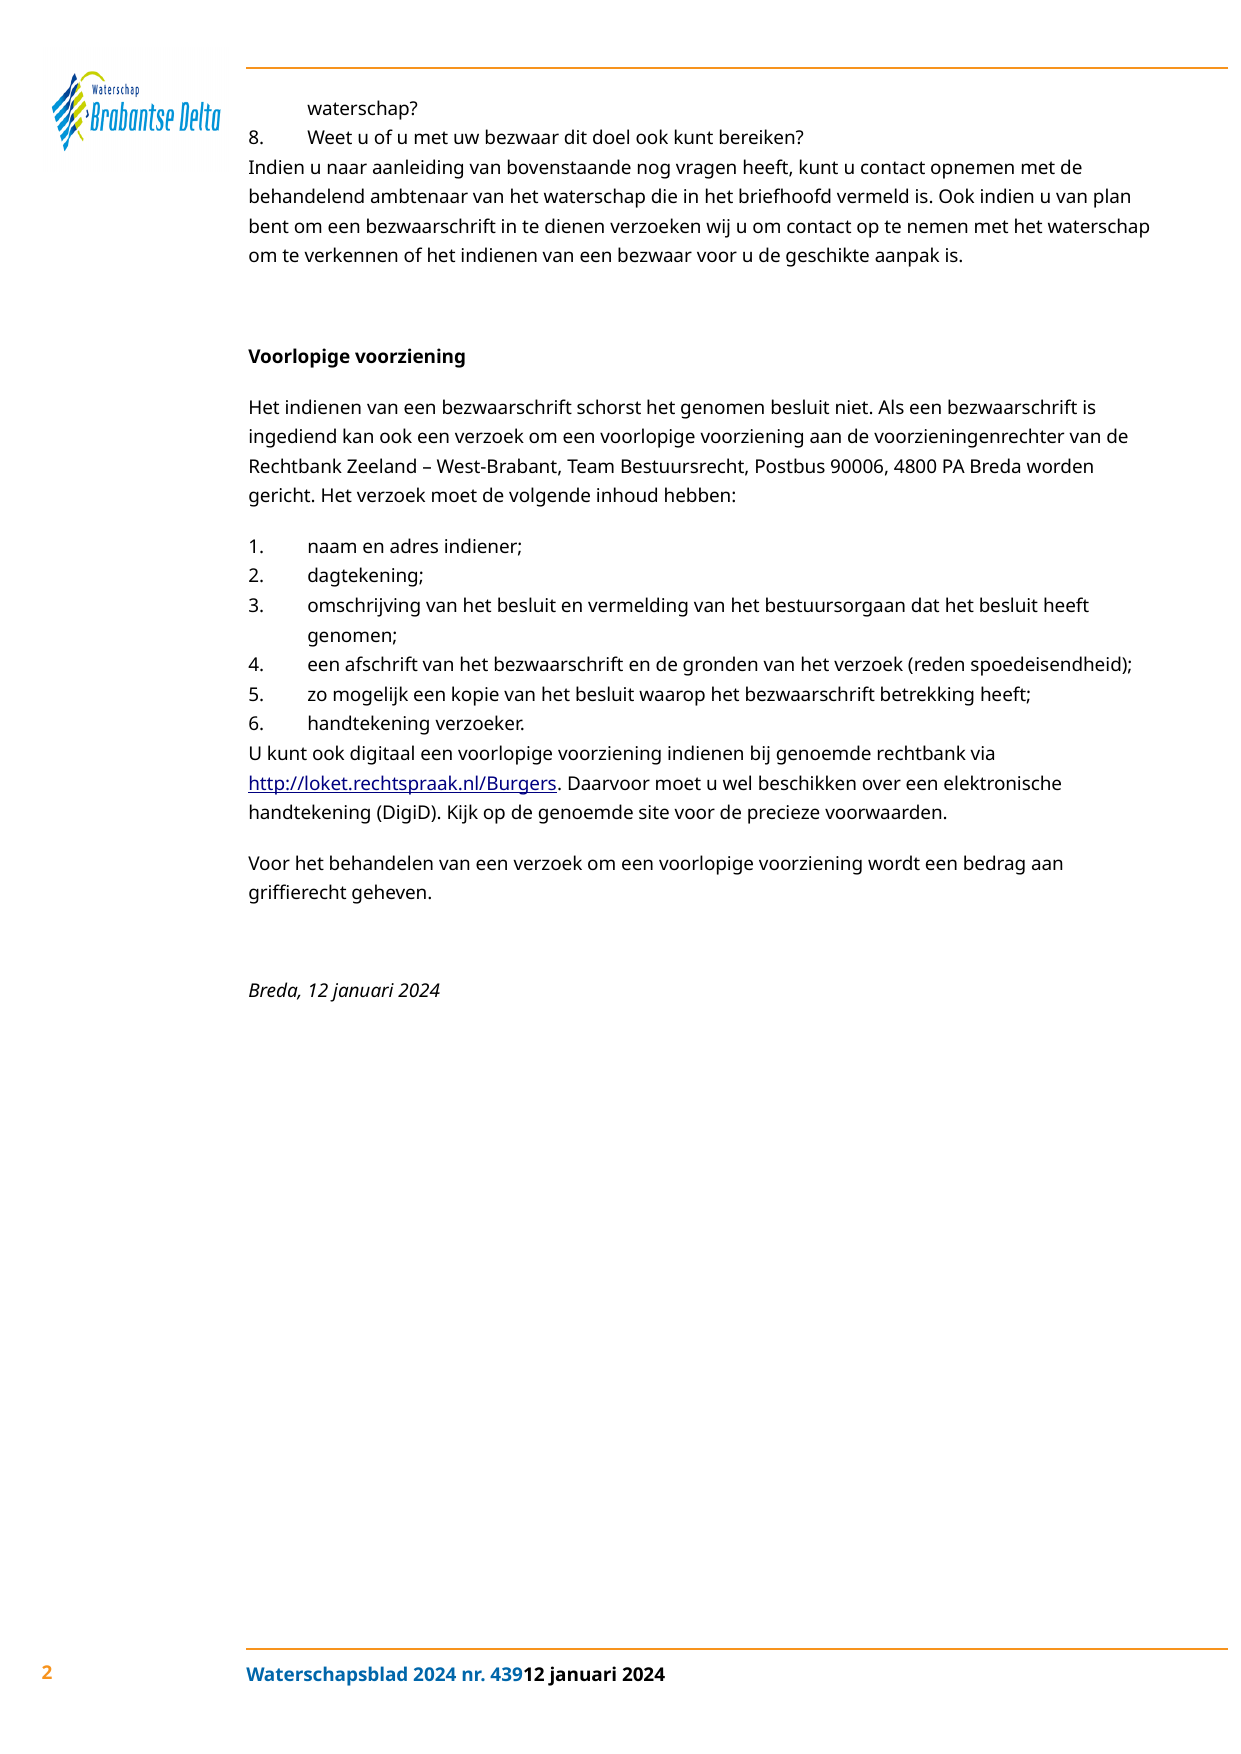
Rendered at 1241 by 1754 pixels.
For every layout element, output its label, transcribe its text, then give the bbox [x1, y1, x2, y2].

list naam en adres indiener; [248, 533, 1152, 559]
text Voor het behandelen van een verzoek om een voorlopige voorziening wordt een bedrag aan griffierecht geheven. [248, 850, 1152, 905]
text Breda, 12 januari 2024 [248, 978, 1152, 1003]
list waterschap? [248, 95, 1152, 121]
list handtekening verzoeker. [248, 711, 1152, 736]
list Weet u of u met uw bezwaar dit doel ook kunt bereiken? [248, 124, 1152, 150]
text Indien u naar aanleiding van bovenstaande nog vragen heeft, kunt u contact opnemen met de behandelend ambtenaar van het waterschap die in het briefhoofd vermeld is. Ook indien u van plan bent om een bezwaarschrift in te dienen verzoeken wij u om contact op te nemen met het waterschap om te verkennen of het indienen van een bezwaar voor u de geschikte aanpak is. [248, 154, 1152, 268]
text Voorlopige voorziening [248, 343, 1152, 369]
picture [41, 47, 231, 172]
text U kunt ook digitaal een voorlopige voorziening indienen bij genoemde rechtbank via http://loket.rechtspraak.nl/Burgers. Daarvoor moet u wel beschikken over een elektronische handtekening (DigiD). Kijk op de genoemde site voor de precieze voorwaarden. [248, 740, 1152, 825]
list dagtekening; [248, 563, 1152, 588]
list zo mogelijk een kopie van het besluit waarop het bezwaarschrift betrekking heeft; [248, 681, 1152, 707]
list een afschrift van het bezwaarschrift en de gronden van het verzoek (reden spoedeisendheid); [248, 651, 1152, 677]
list omschrijving van het besluit en vermelding van het bestuursorgaan dat het besluit heeft genomen; [248, 592, 1152, 648]
text Het indienen van een bezwaarschrift schorst het genomen besluit niet. Als een bezwaarschrift is ingediend kan ook een verzoek om een voorlopige voorziening aan de voorzieningenrechter van de Rechtbank Zeeland – West-Brabant, Team Bestuursrecht, Postbus 90006, 4800 PA Breda worden gericht. Het verzoek moet de volgende inhoud hebben: [248, 394, 1152, 508]
